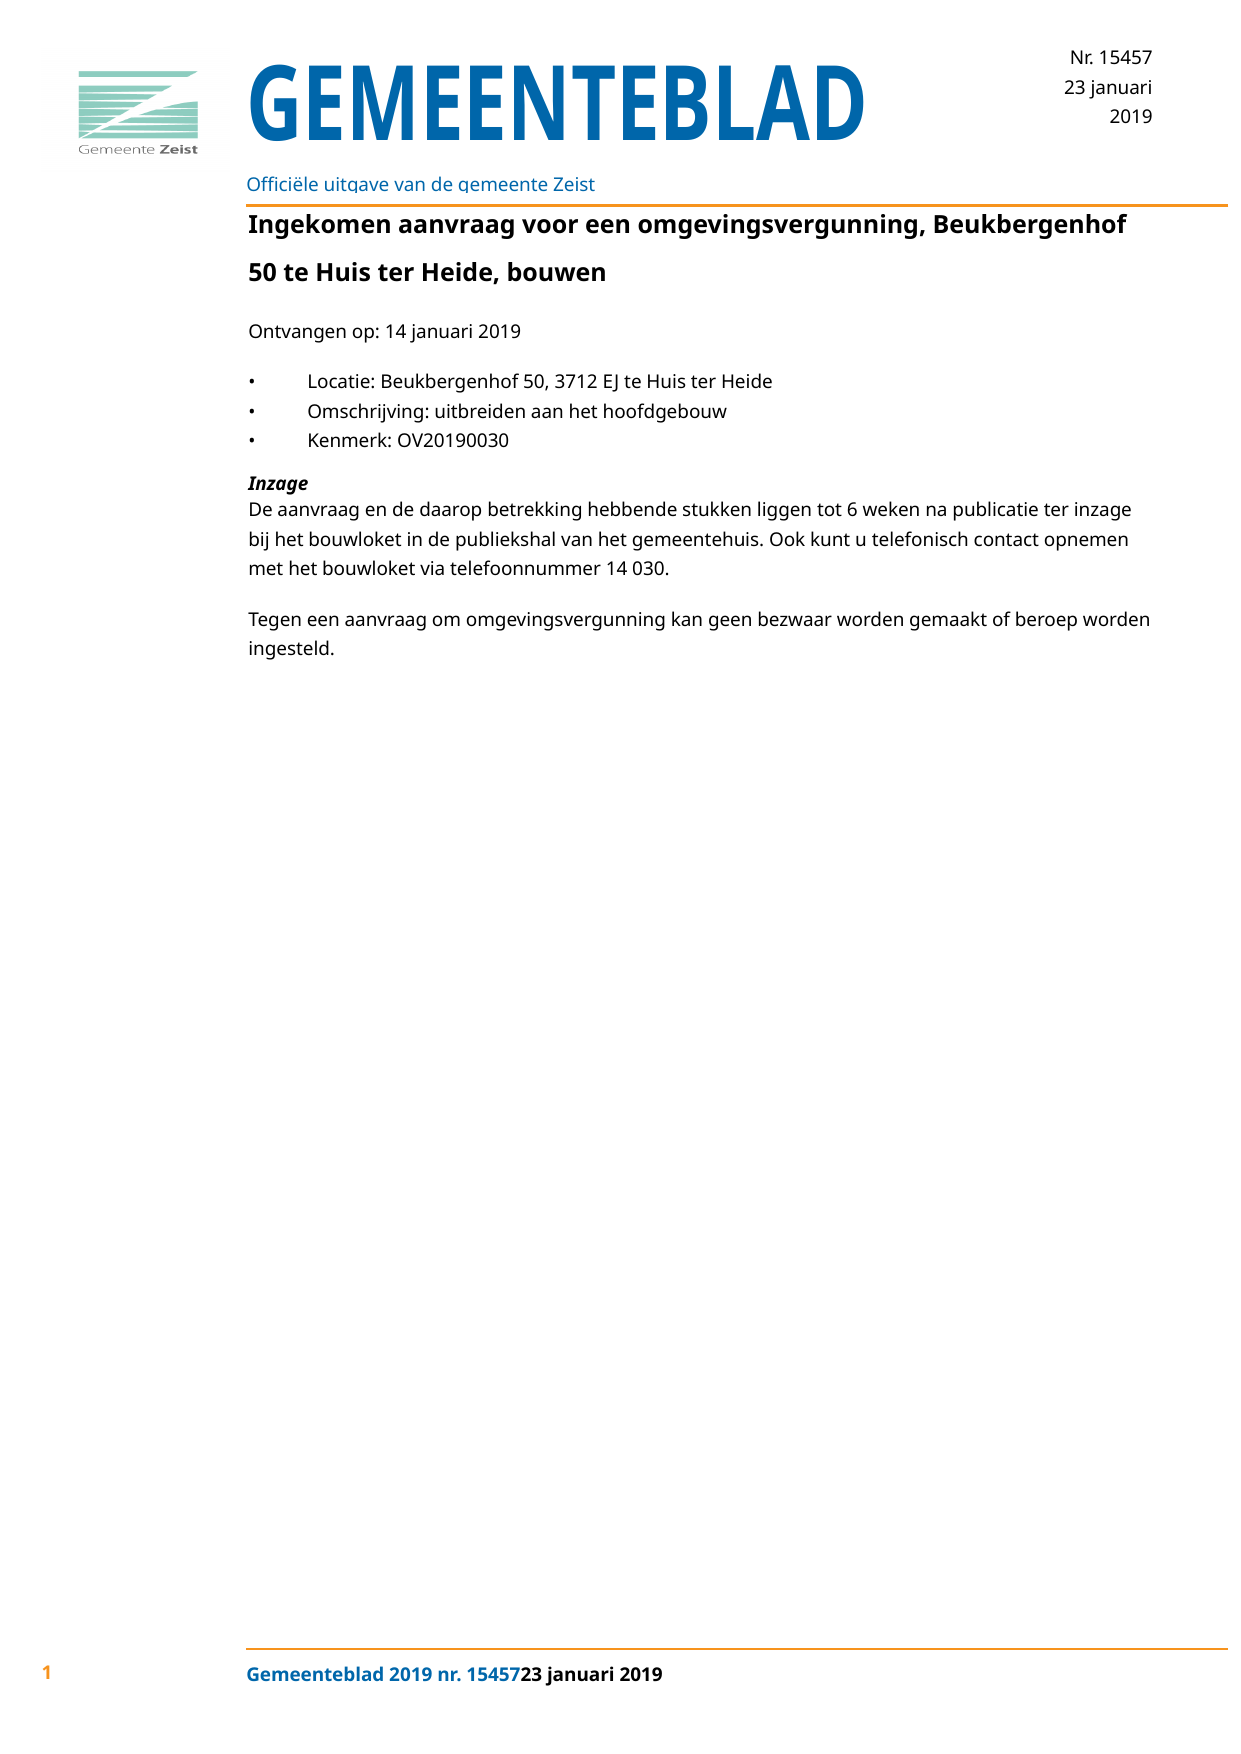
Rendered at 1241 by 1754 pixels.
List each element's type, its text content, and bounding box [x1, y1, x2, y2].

list Locatie: Beukbergenhof 50, 3712 EJ te Huis ter Heide [248, 368, 1152, 394]
picture [41, 47, 231, 172]
text Tegen een aanvraag om omgevingsvergunning kan geen bezwaar worden gemaakt of beroep worden ingesteld. [248, 606, 1152, 661]
list Omschrijving: uitbreiden aan het hoofdgebouw [248, 398, 1152, 424]
list Kenmerk: OV20190030 [248, 427, 1152, 453]
text Ontvangen op: 14 januari 2019 [248, 318, 1152, 344]
text Inzage [248, 471, 1152, 496]
text Ingekomen aanvraag voor een omgevingsvergunning, Beukbergenhof 50 te Huis ter Heide, bouwen [248, 207, 1152, 288]
text De aanvraag en de daarop betrekking hebbende stukken liggen tot 6 weken na publicatie ter inzage bij het bouwloket in de publiekshal van het gemeentehuis. Ook kunt u telefonisch contact opnemen met het bouwloket via telefoonnummer 14 030. [248, 496, 1152, 581]
